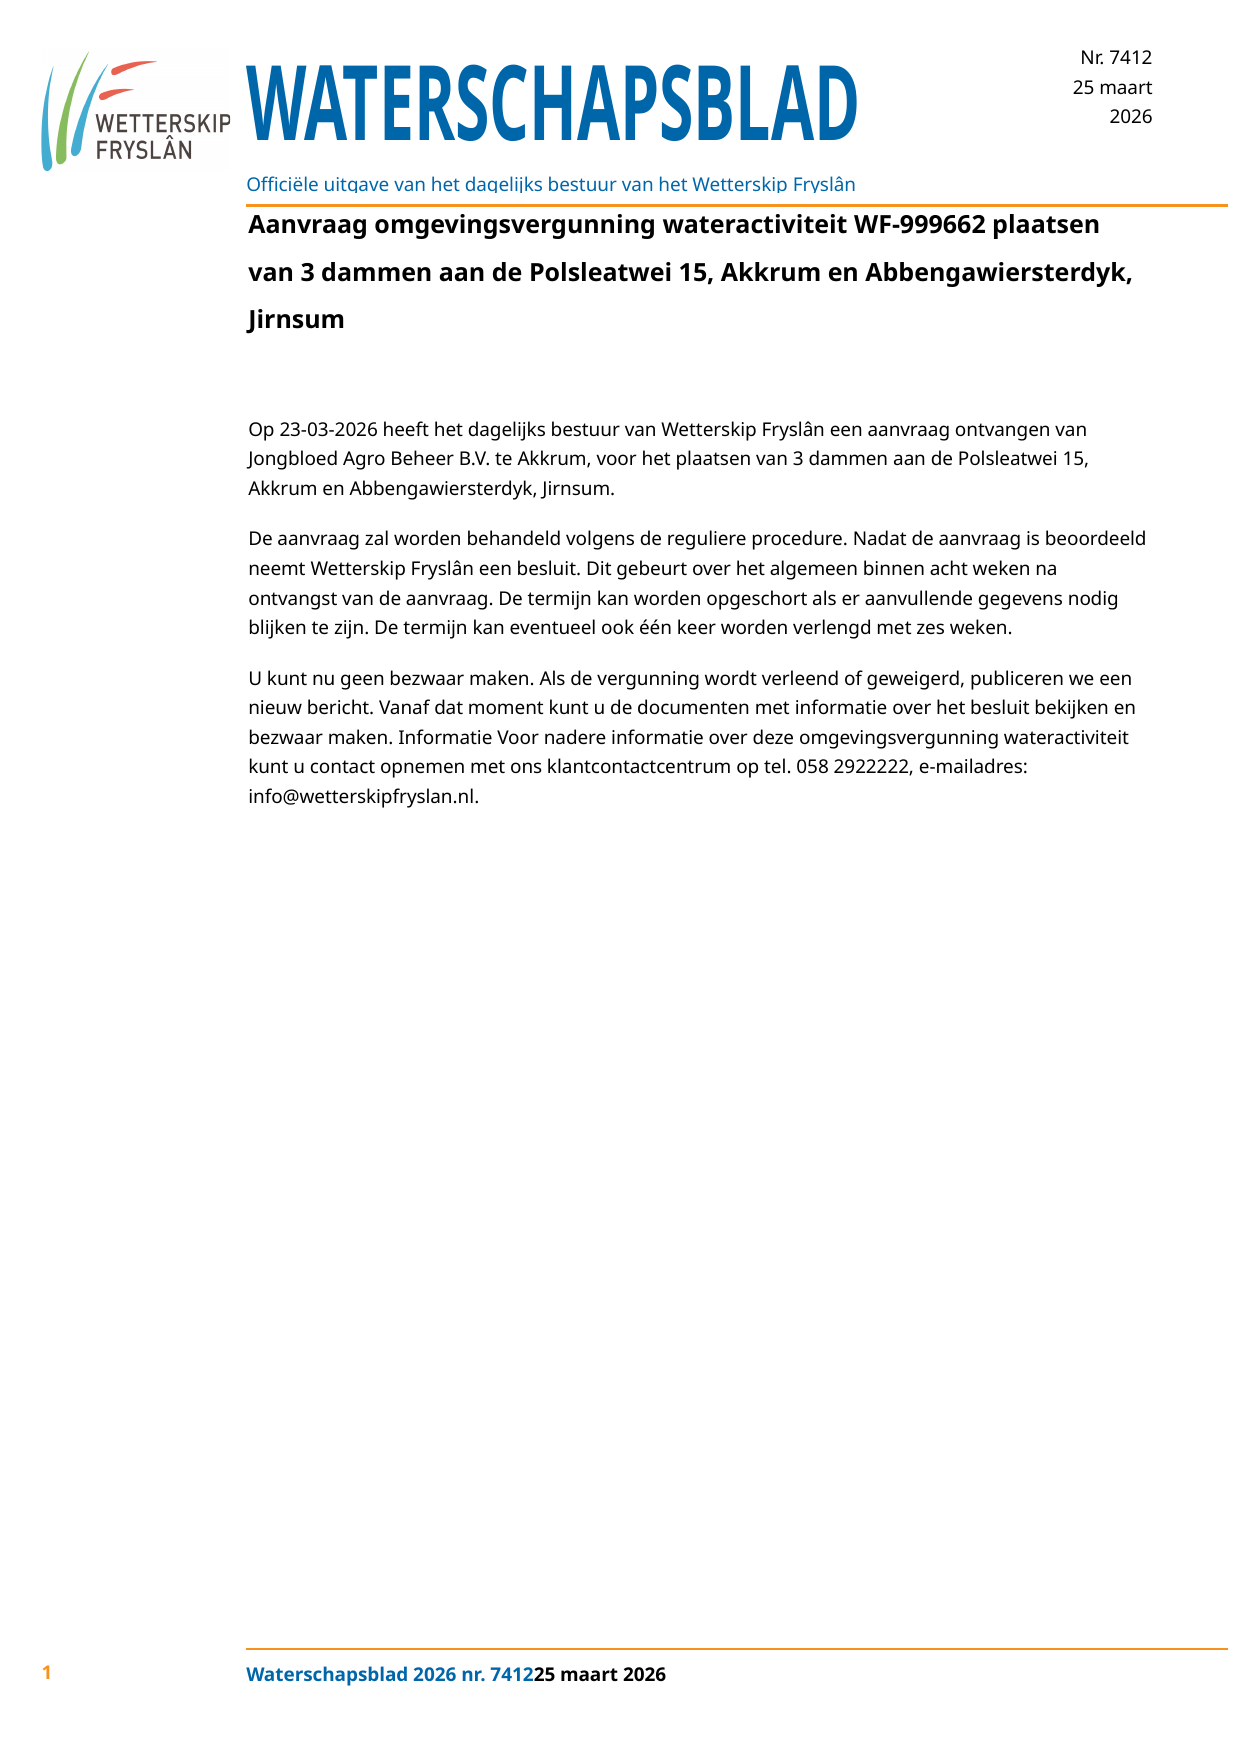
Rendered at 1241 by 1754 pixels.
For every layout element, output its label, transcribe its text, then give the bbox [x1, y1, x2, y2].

text Op 23-03-2026 heeft het dagelijks bestuur van Wetterskip Fryslân een aanvraag ontvangen van Jongbloed Agro Beheer B.V. te Akkrum, voor het plaatsen van 3 dammen aan de Polsleatwei 15, Akkrum en Abbengawiersterdyk, Jirnsum. [248, 416, 1152, 501]
text U kunt nu geen bezwaar maken. Als de vergunning wordt verleend of geweigerd, publiceren we een nieuw bericht. Vanaf dat moment kunt u de documenten met informatie over het besluit bekijken en bezwaar maken. Informatie Voor nadere informatie over deze omgevingsvergunning wateractiviteit kunt u contact opnemen met ons klantcontactcentrum op tel. 058 2922222, e-mailadres: info@wetterskipfryslan.nl. [248, 665, 1152, 809]
text Aanvraag omgevingsvergunning wateractiviteit WF-999662 plaatsen van 3 dammen aan de Polsleatwei 15, Akkrum en Abbengawiersterdyk, Jirnsum [248, 207, 1152, 336]
text De aanvraag zal worden behandeld volgens de reguliere procedure. Nadat de aanvraag is beoordeeld neemt Wetterskip Fryslân een besluit. Dit gebeurt over het algemeen binnen acht weken na ontvangst van de aanvraag. De termijn kan worden opgeschort als er aanvullende gegevens nodig blijken te zijn. De termijn kan eventueel ook één keer worden verlengd met zes weken. [248, 526, 1152, 640]
picture [41, 47, 231, 172]
